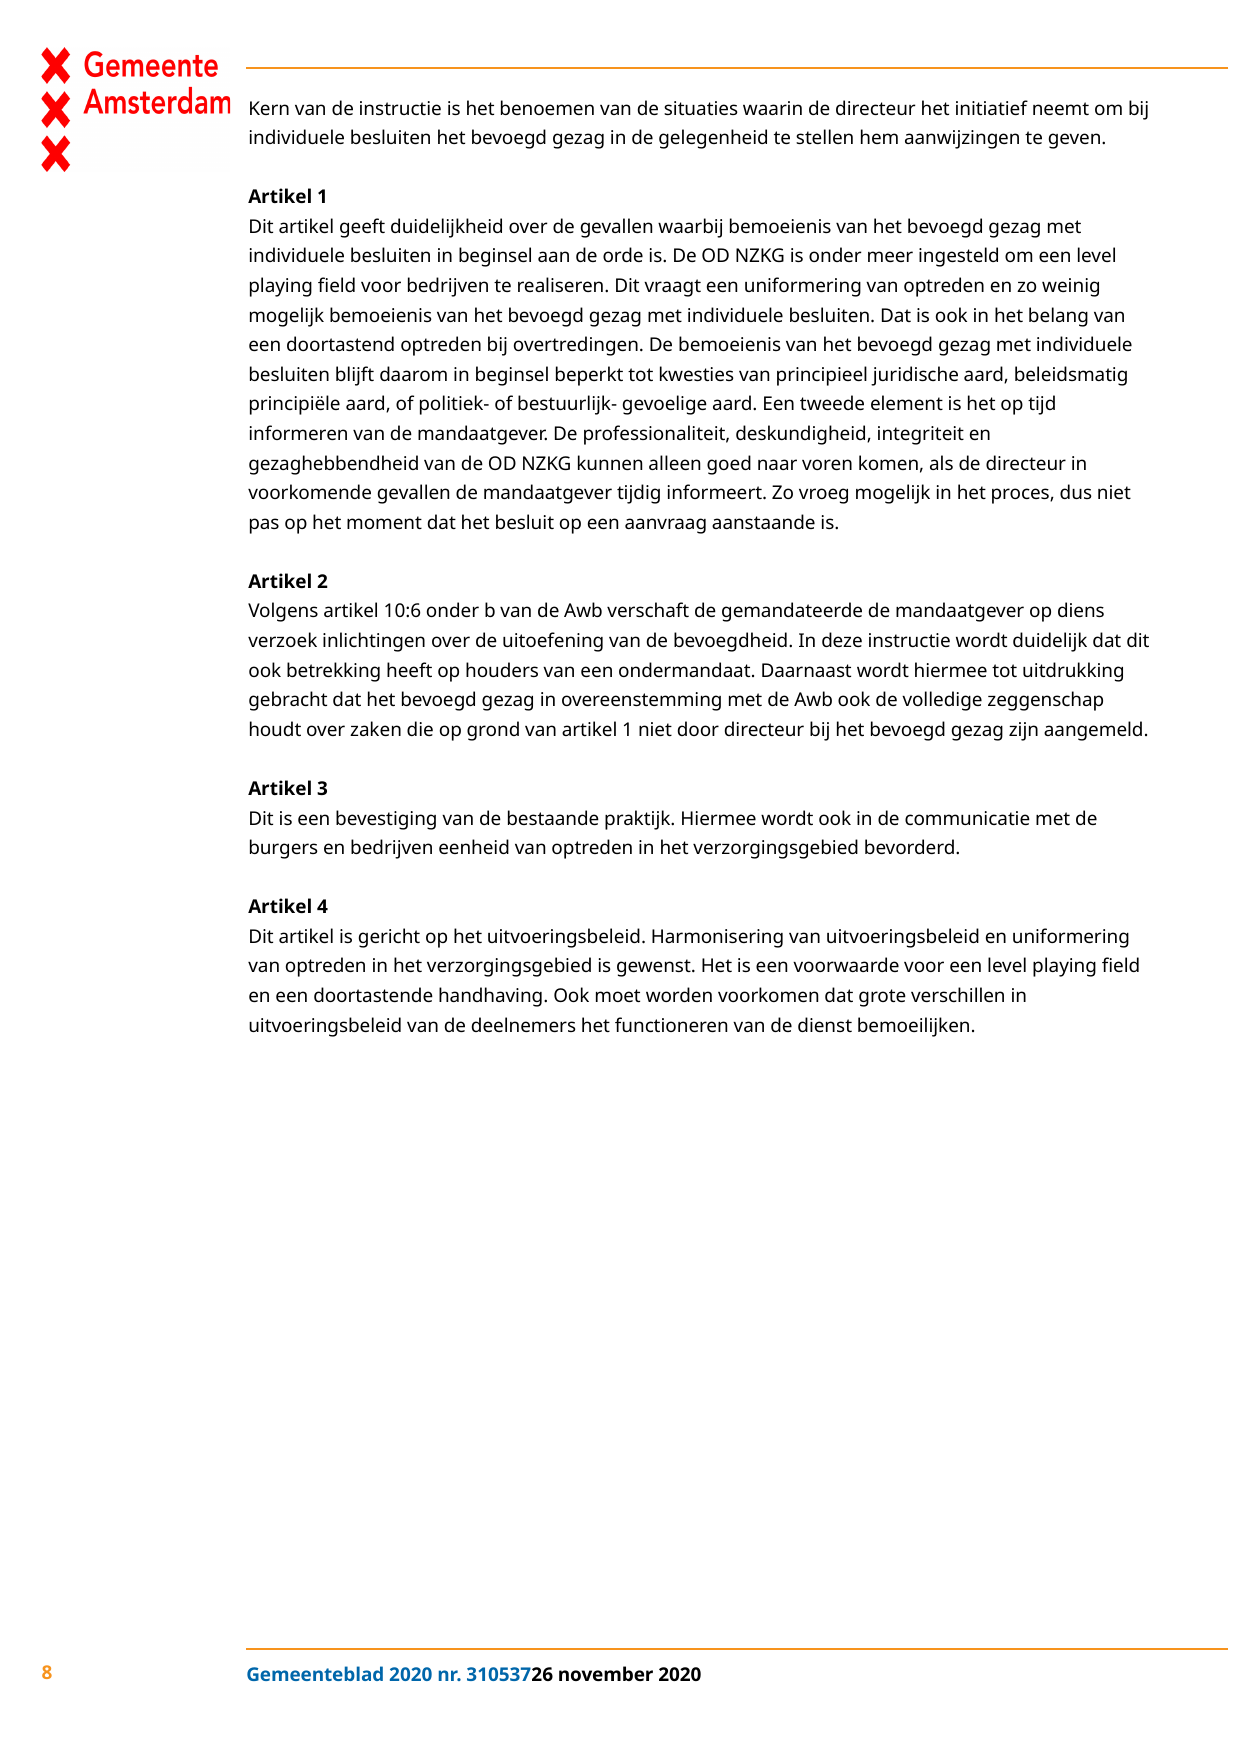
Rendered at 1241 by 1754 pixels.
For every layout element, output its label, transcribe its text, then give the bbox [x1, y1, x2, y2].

text Volgens artikel 10:6 onder b van de Awb verschaft de gemandateerde de mandaatgever op diens verzoek inlichtingen over de uitoefening van de bevoegdheid. In deze instructie wordt duidelijk dat dit ook betrekking heeft op houders van een ondermandaat. Daarnaast wordt hiermee tot uitdrukking gebracht dat het bevoegd gezag in overeenstemming met de Awb ook de volledige zeggenschap houdt over zaken die op grond van artikel 1 niet door directeur bij het bevoegd gezag zijn aangemeld. [248, 598, 1152, 742]
text Kern van de instructie is het benoemen van de situaties waarin de directeur het initiatief neemt om bij individuele besluiten het bevoegd gezag in de gelegenheid te stellen hem aanwijzingen te geven. [248, 95, 1152, 150]
text Artikel 1 [248, 183, 1152, 209]
text Dit artikel is gericht op het uitvoeringsbeleid. Harmonisering van uitvoeringsbeleid en uniformering van optreden in het verzorgingsgebied is gewenst. Het is een voorwaarde voor een level playing field en een doortastende handhaving. Ook moet worden voorkomen dat grote verschillen in uitvoeringsbeleid van de deelnemers het functioneren van de dienst bemoeilijken. [248, 923, 1152, 1038]
text Artikel 2 [248, 568, 1152, 594]
text Dit is een bevestiging van de bestaande praktijk. Hiermee wordt ook in de communicatie met de burgers en bedrijven eenheid van optreden in het verzorgingsgebied bevorderd. [248, 805, 1152, 860]
picture [41, 47, 231, 172]
text Artikel 4 [248, 893, 1152, 919]
text Artikel 3 [248, 775, 1152, 801]
text Dit artikel geeft duidelijkheid over de gevallen waarbij bemoeienis van het bevoegd gezag met individuele besluiten in beginsel aan de orde is. De OD NZKG is onder meer ingesteld om een level playing field voor bedrijven te realiseren. Dit vraagt een uniformering van optreden en zo weinig mogelijk bemoeienis van het bevoegd gezag met individuele besluiten. Dat is ook in het belang van een doortastend optreden bij overtredingen. De bemoeienis van het bevoegd gezag met individuele besluiten blijft daarom in beginsel beperkt tot kwesties van principieel juridische aard, beleidsmatig principiële aard, of politiek- of bestuurlijk- gevoelige aard. Een tweede element is het op tijd informeren van de mandaatgever. De professionaliteit, deskundigheid, integriteit en gezaghebbendheid van de OD NZKG kunnen alleen goed naar voren komen, als de directeur in voorkomende gevallen de mandaatgever tijdig informeert. Zo vroeg mogelijk in het proces, dus niet pas op het moment dat het besluit op een aanvraag aanstaande is. [248, 213, 1152, 535]
